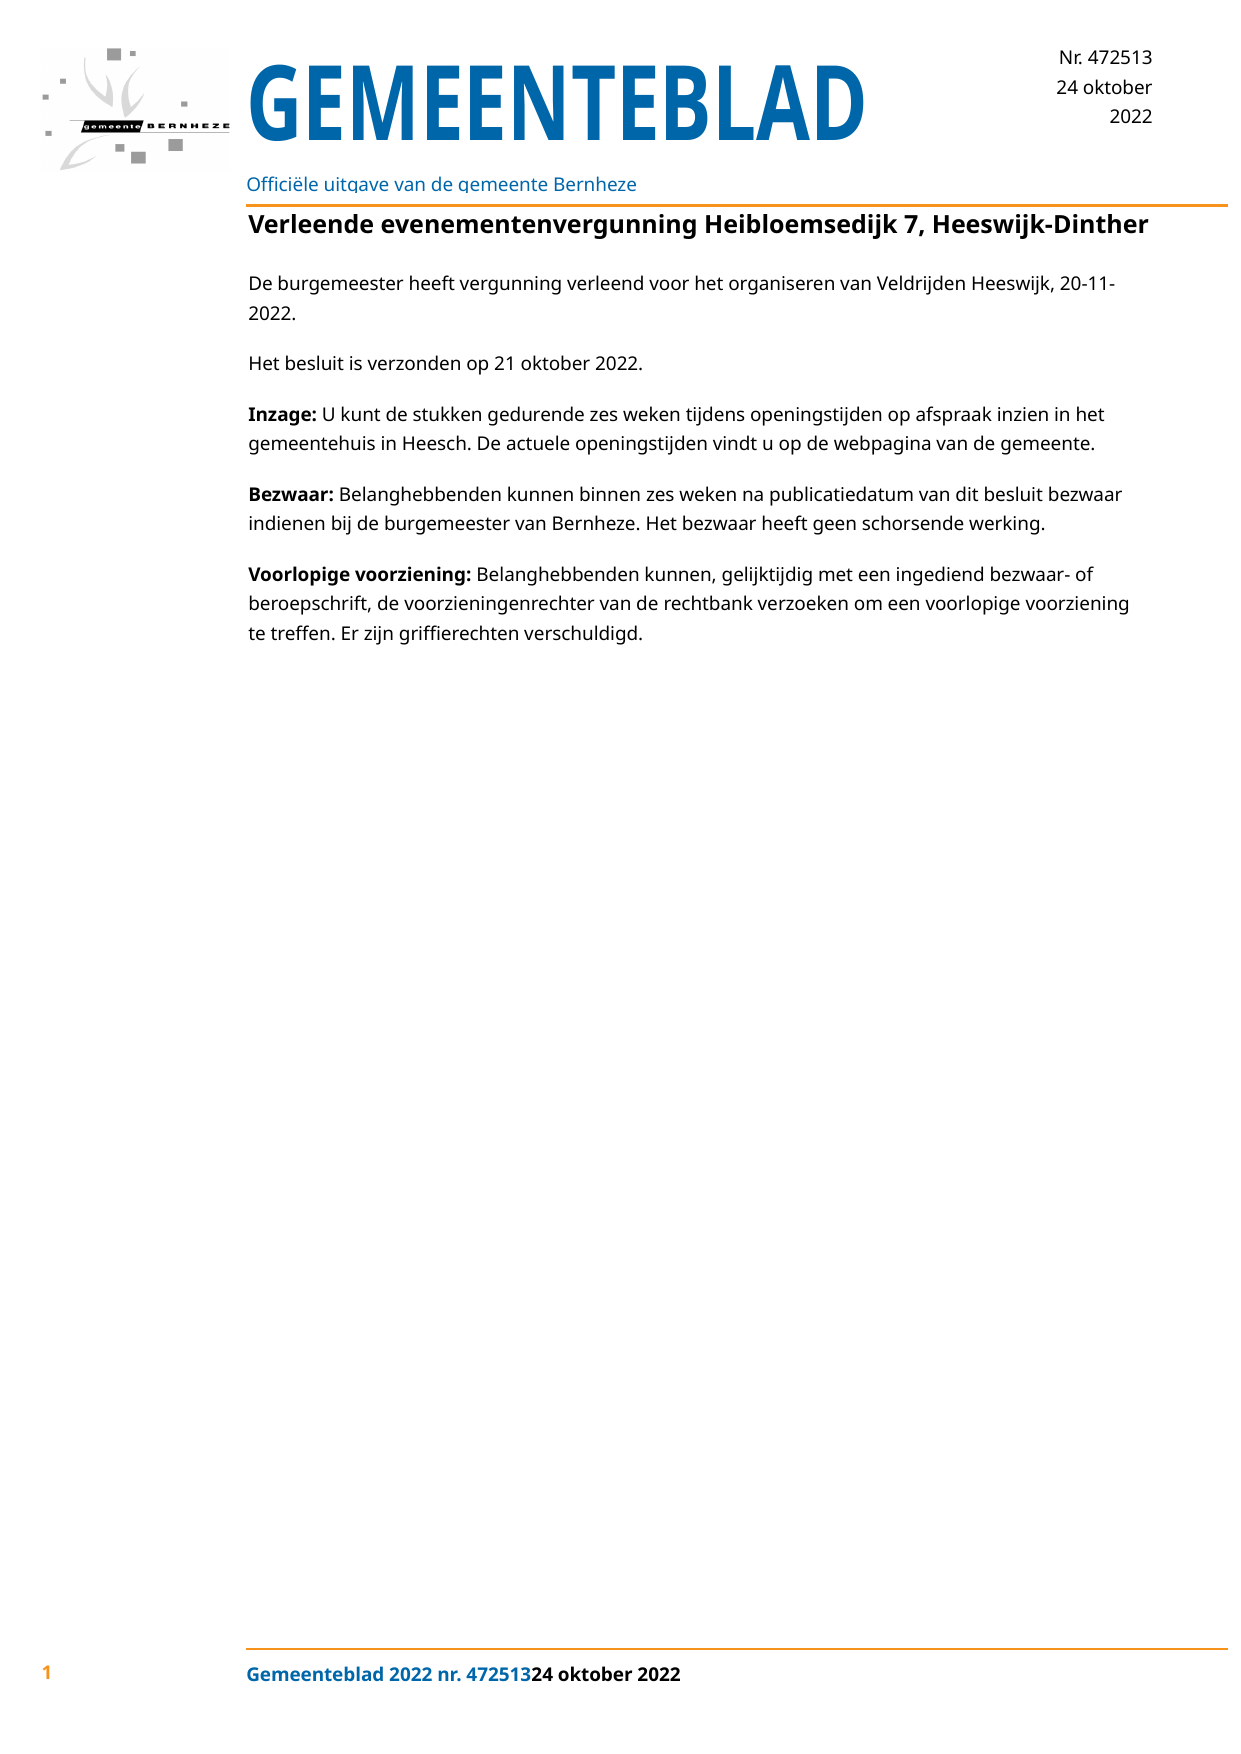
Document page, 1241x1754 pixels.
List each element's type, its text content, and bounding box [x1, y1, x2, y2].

text De burgemeester heeft vergunning verleend voor het organiseren van Veldrijden Heeswijk, 20-11-2022. [248, 270, 1152, 326]
text Het besluit is verzonden op 21 oktober 2022. [248, 350, 1152, 376]
text Voorlopige voorziening: Belanghebbenden kunnen, gelijktijdig met een ingediend bezwaar- of beroepschrift, de voorzieningenrechter van de rechtbank verzoeken om een voorlopige voorziening te treffen. Er zijn griffierechten verschuldigd. [248, 561, 1152, 646]
text Bezwaar: Belanghebbenden kunnen binnen zes weken na publicatiedatum van dit besluit bezwaar indienen bij de burgemeester van Bernheze. Het bezwaar heeft geen schorsende werking. [248, 481, 1152, 536]
text Inzage: U kunt de stukken gedurende zes weken tijdens openingstijden op afspraak inzien in het gemeentehuis in Heesch. De actuele openingstijden vindt u op de webpagina van de gemeente. [248, 401, 1152, 456]
picture [41, 47, 231, 172]
text Verleende evenementenvergunning Heibloemsedijk 7, Heeswijk-Dinther [248, 207, 1152, 241]
